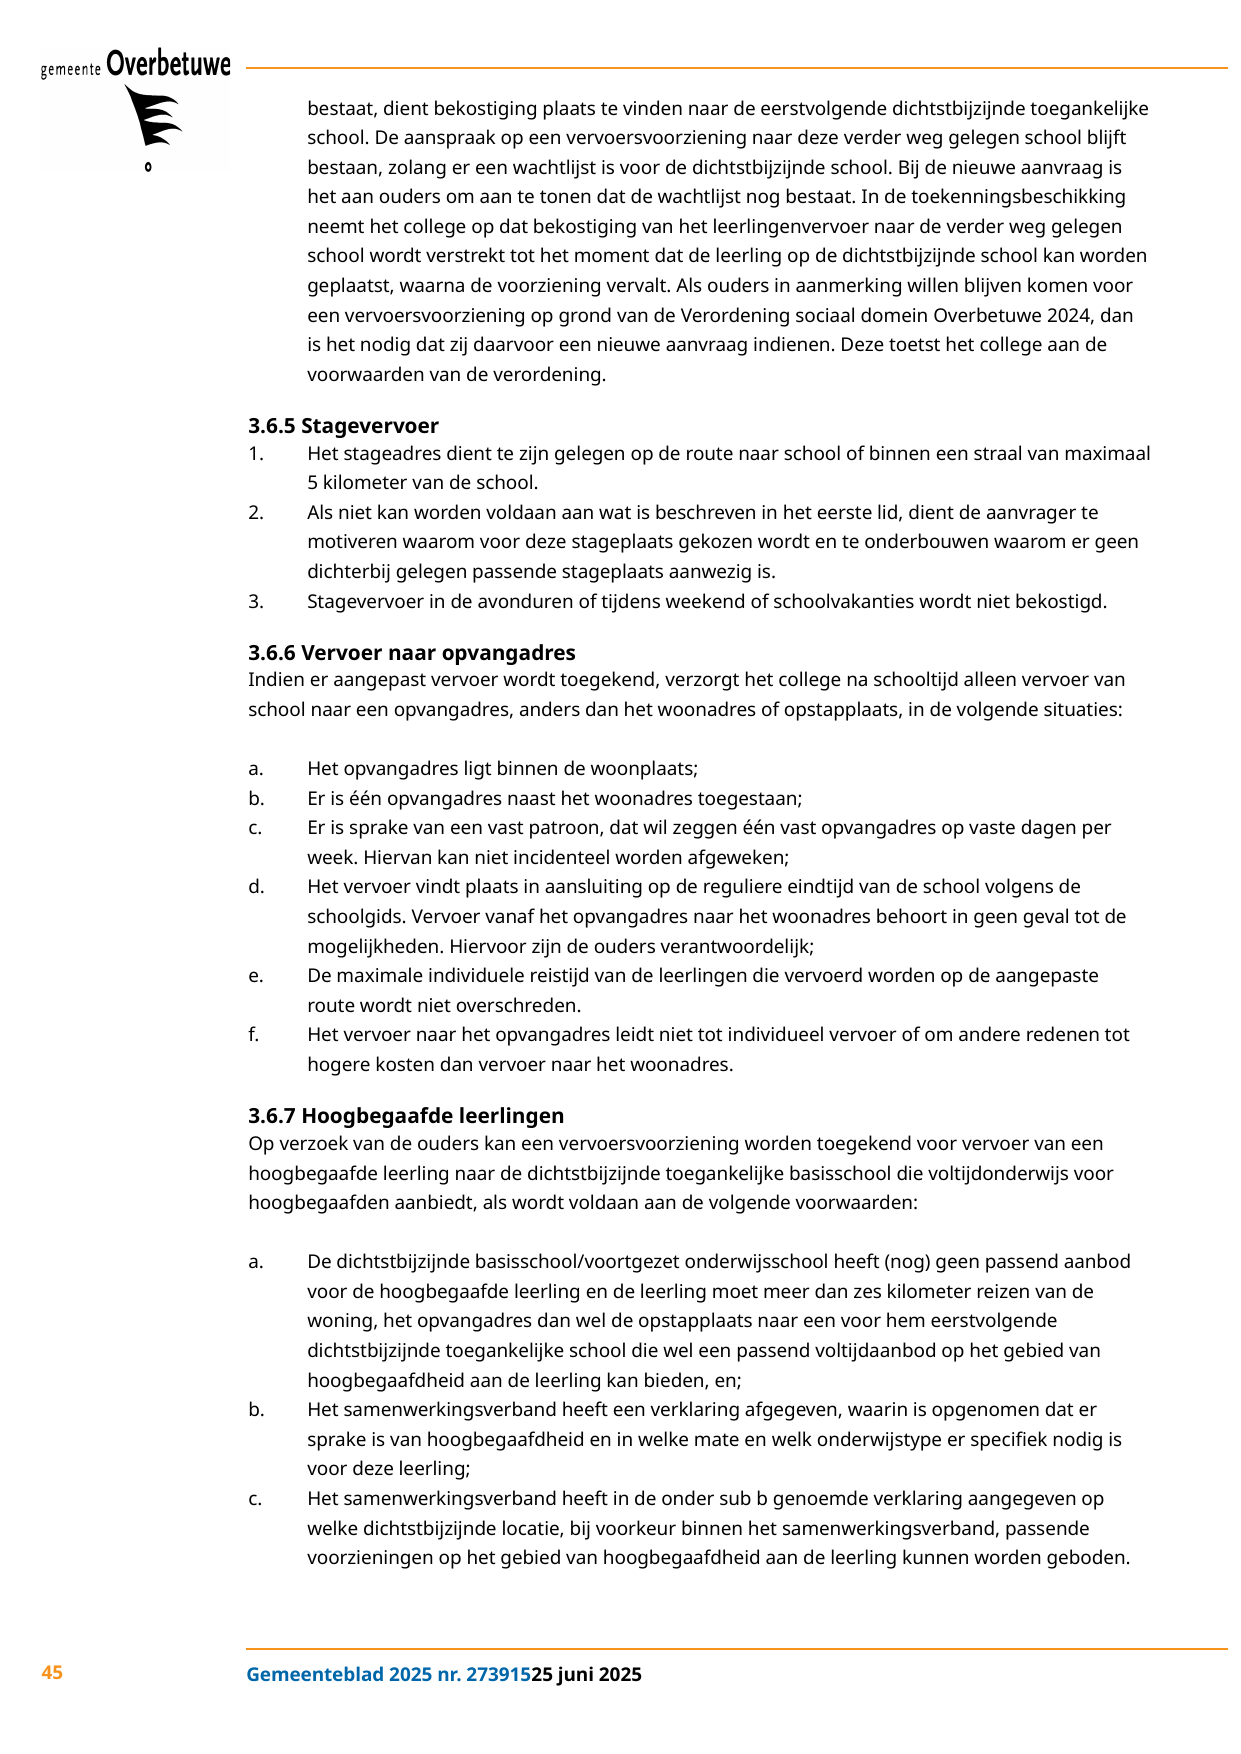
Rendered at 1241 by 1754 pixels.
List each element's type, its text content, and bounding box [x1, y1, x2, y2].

list Het opvangadres ligt binnen de woonplaats; [248, 755, 1152, 781]
list De dichtstbijzijnde basisschool/voortgezet onderwijsschool heeft (nog) geen passend aanbod voor de hoogbegaafde leerling en de leerling moet meer dan zes kilometer reizen van de woning, het opvangadres dan wel de opstapplaats naar een voor hem eerstvolgende dichtstbijzijnde toegankelijke school die wel een passend voltijdaanbod op het gebied van hoogbegaafdheid aan de leerling kan bieden, en; [248, 1248, 1152, 1392]
list Het samenwerkingsverband heeft in de onder sub b genoemde verklaring aangegeven op welke dichtstbijzijnde locatie, bij voorkeur binnen het samenwerkingsverband, passende voorzieningen op het gebied van hoogbegaafdheid aan de leerling kunnen worden geboden. [248, 1485, 1152, 1570]
picture [41, 47, 231, 172]
list Het vervoer vindt plaats in aansluiting op de reguliere eindtijd van de school volgens de schoolgids. Vervoer vanaf het opvangadres naar het woonadres behoort in geen geval tot de mogelijkheden. Hiervoor zijn de ouders verantwoordelijk; [248, 874, 1152, 959]
text Op verzoek van de ouders kan een vervoersvoorziening worden toegekend voor vervoer van een hoogbegaafde leerling naar de dichtstbijzijnde toegankelijke basisschool die voltijdonderwijs voor hoogbegaafden aanbiedt, als wordt voldaan aan de volgende voorwaarden: [248, 1130, 1152, 1215]
list Er is sprake van een vast patroon, dat wil zeggen één vast opvangadres op vaste dagen per week. Hiervan kan niet incidenteel worden afgeweken; [248, 814, 1152, 870]
text 3.6.6 Vervoer naar opvangadres [248, 638, 1152, 667]
list bestaat, dient bekostiging plaats te vinden naar de eerstvolgende dichtstbijzijnde toegankelijke school. De aanspraak op een vervoersvoorziening naar deze verder weg gelegen school blijft bestaan, zolang er een wachtlijst is voor de dichtstbijzijnde school. Bij de nieuwe aanvraag is het aan ouders om aan te tonen dat de wachtlijst nog bestaat. In de toekenningsbeschikking neemt het college op dat bekostiging van het leerlingenvervoer naar de verder weg gelegen school wordt verstrekt tot het moment dat de leerling op de dichtstbijzijnde school kan worden geplaatst, waarna de voorziening vervalt. Als ouders in aanmerking willen blijven komen voor een vervoersvoorziening op grond van de Verordening sociaal domein Overbetuwe 2024, dan is het nodig dat zij daarvoor een nieuwe aanvraag indienen. Deze toetst het college aan de voorwaarden van de verordening. [248, 95, 1152, 387]
list Er is één opvangadres naast het woonadres toegestaan; [248, 785, 1152, 811]
list Het stageadres dient te zijn gelegen op de route naar school of binnen een straal van maximaal 5 kilometer van de school. [248, 440, 1152, 495]
list Stagevervoer in de avonduren of tijdens weekend of schoolvakanties wordt niet bekostigd. [248, 588, 1152, 613]
text 3.6.7 Hoogbegaafde leerlingen [248, 1102, 1152, 1130]
list Het vervoer naar het opvangadres leidt niet tot individueel vervoer of om andere redenen tot hogere kosten dan vervoer naar het woonadres. [248, 1022, 1152, 1077]
list Het samenwerkingsverband heeft een verklaring afgegeven, waarin is opgenomen dat er sprake is van hoogbegaafdheid en in welke mate en welk onderwijstype er specifiek nodig is voor deze leerling; [248, 1396, 1152, 1481]
text Indien er aangepast vervoer wordt toegekend, verzorgt het college na schooltijd alleen vervoer van school naar een opvangadres, anders dan het woonadres of opstapplaats, in de volgende situaties: [248, 667, 1152, 722]
list Als niet kan worden voldaan aan wat is beschreven in het eerste lid, dient de aanvrager te motiveren waarom voor deze stageplaats gekozen wordt en te onderbouwen waarom er geen dichterbij gelegen passende stageplaats aanwezig is. [248, 499, 1152, 584]
text 3.6.5 Stagevervoer [248, 411, 1152, 440]
list De maximale individuele reistijd van de leerlingen die vervoerd worden op de aangepaste route wordt niet overschreden. [248, 962, 1152, 1018]
